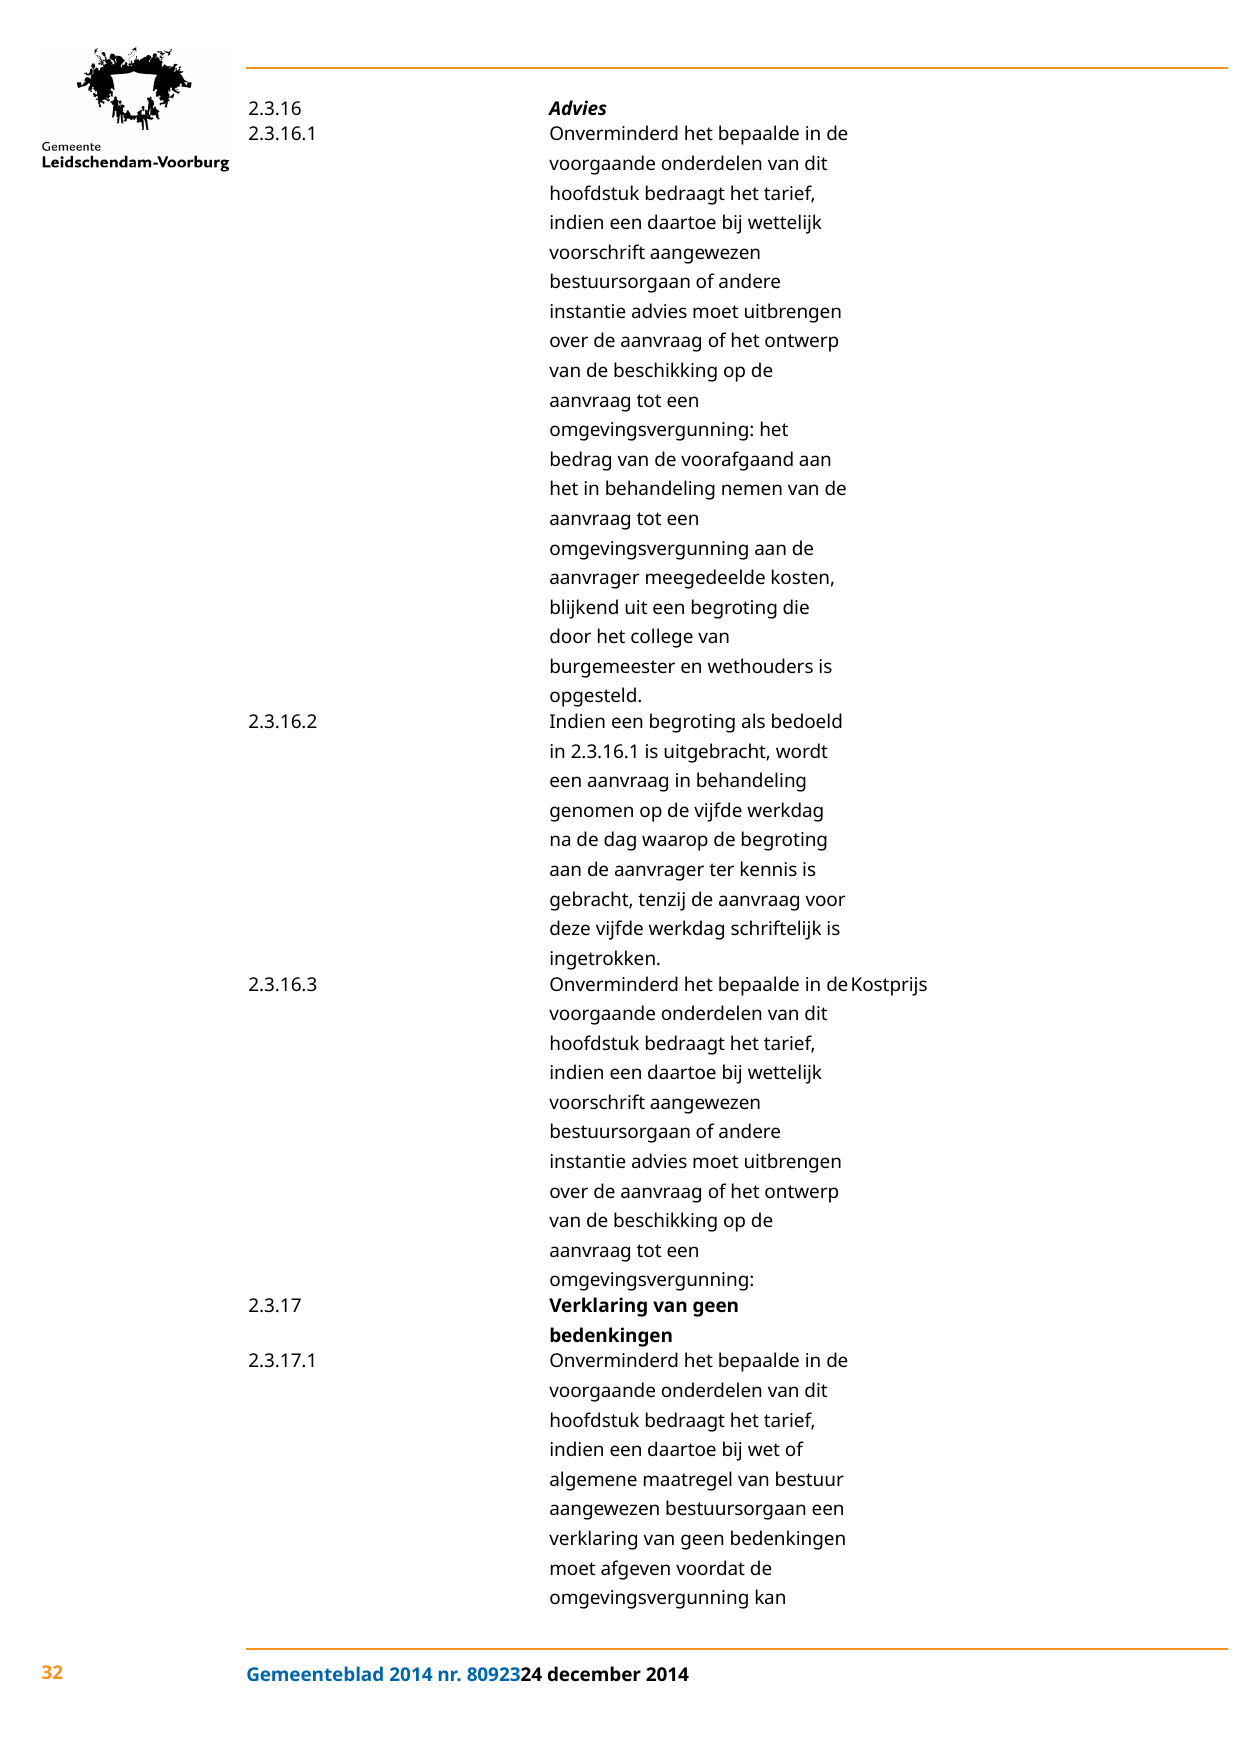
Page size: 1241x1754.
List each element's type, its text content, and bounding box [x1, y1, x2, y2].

table_cell Onverminderd het bepaalde in de voorgaande onderdelen van dit hoofdstuk bedraagt het tarief, indien een daartoe bij wettelijk voorschrift aangewezen bestuursorgaan of andere instantie advies moet uitbrengen over de aanvraag of het ontwerp van de beschikking op de aanvraag tot een omgevingsvergunning: het bedrag van de voorafgaand aan het in behandeling nemen van de aanvraag tot een omgevingsvergunning aan de aanvrager meegedeelde kosten, blijkend uit een begroting die door het college van burgemeester en wethouders is opgesteld. [549, 121, 850, 708]
table_cell 2.3.16.2 [248, 708, 549, 971]
table_cell [850, 1292, 1152, 1348]
table_cell Kostprijs [850, 971, 1152, 1292]
table_header 2.3.16 [248, 95, 549, 121]
table_header [850, 95, 1152, 121]
table_cell 2.3.16.3 [248, 971, 549, 1292]
picture [41, 47, 231, 172]
table_header Advies [549, 95, 850, 121]
table_cell [850, 708, 1152, 971]
table_cell [850, 1348, 1152, 1610]
table_cell Onverminderd het bepaalde in de voorgaande onderdelen van dit hoofdstuk bedraagt het tarief, indien een daartoe bij wettelijk voorschrift aangewezen bestuursorgaan of andere instantie advies moet uitbrengen over de aanvraag of het ontwerp van de beschikking op de aanvraag tot een omgevingsvergunning: [549, 971, 850, 1292]
table_cell Indien een begroting als bedoeld in 2.3.16.1 is uitgebracht, wordt een aanvraag in behandeling genomen op de vijfde werkdag na de dag waarop de begroting aan de aanvrager ter kennis is gebracht, tenzij de aanvraag voor deze vijfde werkdag schriftelijk is ingetrokken. [549, 708, 850, 971]
table_cell Verklaring van geen bedenkingen [549, 1292, 850, 1348]
table_cell 2.3.17.1 [248, 1348, 549, 1610]
table_cell 2.3.17 [248, 1292, 549, 1348]
table_cell Onverminderd het bepaalde in de voorgaande onderdelen van dit hoofdstuk bedraagt het tarief, indien een daartoe bij wet of algemene maatregel van bestuur aangewezen bestuursorgaan een verklaring van geen bedenkingen moet afgeven voordat de omgevingsvergunning kan [549, 1348, 850, 1610]
table_cell [850, 121, 1152, 708]
table_cell 2.3.16.1 [248, 121, 549, 708]
